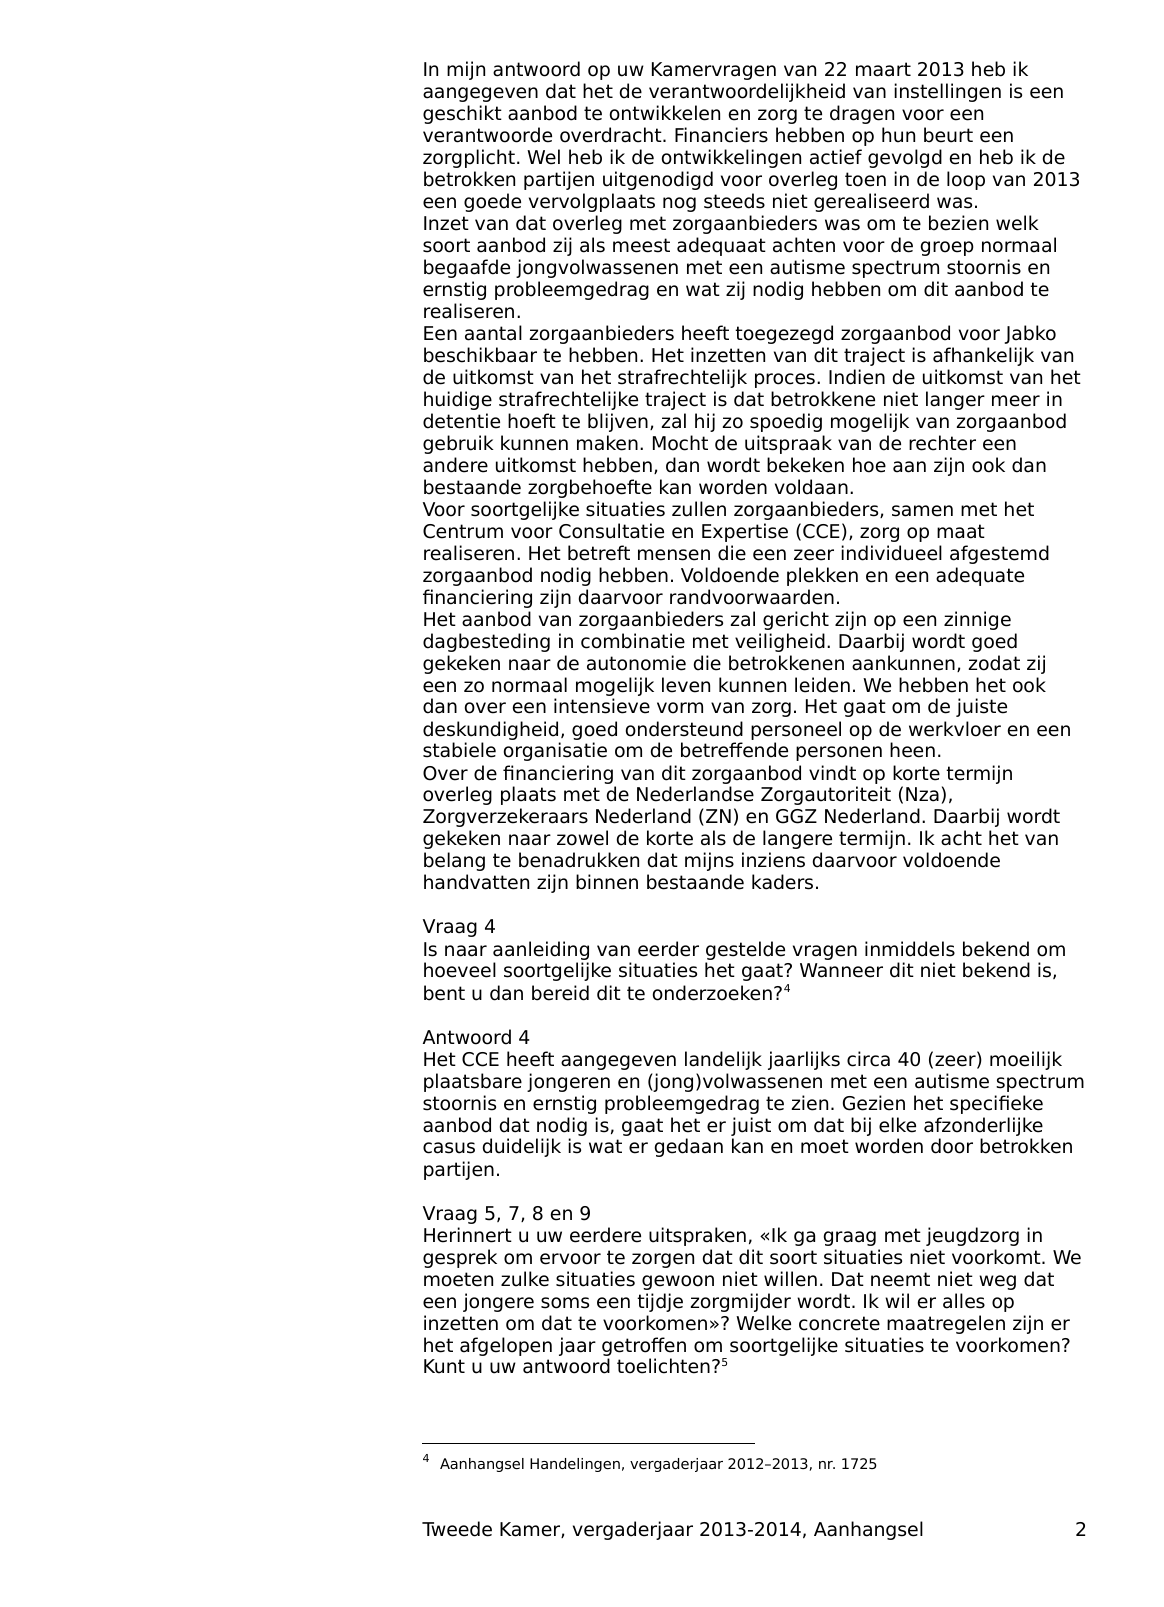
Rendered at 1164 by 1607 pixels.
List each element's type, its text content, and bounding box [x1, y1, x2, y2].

text Een aantal zorgaanbieders heeft toegezegd zorgaanbod voor Jabko beschikbaar te hebben. Het inzetten van dit traject is afhankelijk van de uitkomst van het strafrechtelijk proces. Indien de uitkomst van het huidige strafrechtelijke traject is dat betrokkene niet langer meer in detentie hoeft te blijven, zal hij zo spoedig mogelijk van zorgaanbod gebruik kunnen maken. Mocht de uitspraak van de rechter een andere uitkomst hebben, dan wordt bekeken hoe aan zijn ook dan bestaande zorgbehoefte kan worden voldaan. [422, 323, 1087, 499]
text Het aanbod van zorgaanbieders zal gericht zijn op een zinnige dagbesteding in combinatie met veiligheid. Daarbij wordt goed gekeken naar de autonomie die betrokkenen aankunnen, zodat zij een zo normaal mogelijk leven kunnen leiden. We hebben het ook dan over een intensieve vorm van zorg. Het gaat om de juiste deskundigheid, goed ondersteund personeel op de werkvloer en een stabiele organisatie om de betreffende personen heen. [422, 608, 1087, 762]
text Het CCE heeft aangegeven landelijk jaarlijks circa 40 (zeer) moeilijk plaatsbare jongeren en (jong)volwassenen met een autisme spectrum stoornis en ernstig probleemgedrag te zien. Gezien het specifieke aanbod dat nodig is, gaat het er juist om dat bij elke afzonderlijke casus duidelijk is wat er gedaan kan en moet worden door betrokken partijen. [422, 1048, 1087, 1180]
text Herinnert u uw eerdere uitspraken, «Ik ga graag met jeugdzorg in gesprek om ervoor te zorgen dat dit soort situaties niet voorkomt. We moeten zulke situaties gewoon niet willen. Dat neemt niet weg dat een jongere soms een tijdje zorgmijder wordt. Ik wil er alles op inzetten om dat te voorkomen»? Welke concrete maatregelen zijn er het afgelopen jaar getroffen om soortgelijke situaties te voorkomen? Kunt u uw antwoord toelichten? [422, 1224, 1087, 1378]
text Over de financiering van dit zorgaanbod vindt op korte termijn overleg plaats met de Nederlandse Zorgautoriteit (Nza), Zorgverzekeraars Nederland (ZN) en GGZ Nederland. Daarbij wordt gekeken naar zowel de korte als de langere termijn. Ik acht het van belang te benadrukken dat mijns inziens daarvoor voldoende handvatten zijn binnen bestaande kaders. [422, 762, 1087, 894]
text Antwoord 4 [422, 1027, 1087, 1048]
text Inzet van dat overleg met zorgaanbieders was om te bezien welk soort aanbod zij als meest adequaat achten voor de groep normaal begaafde jongvolwassenen met een autisme spectrum stoornis en ernstig probleemgedrag en wat zij nodig hebben om dit aanbod te realiseren. [422, 213, 1087, 323]
text Is naar aanleiding van eerder gestelde vragen inmiddels bekend om hoeveel soortgelijke situaties het gaat? Wanneer dit niet bekend is, bent u dan bereid dit te onderzoeken? [422, 938, 1087, 1004]
text Aanhangsel Handelingen, vergaderjaar 2012–2013, nr. 1725 [422, 1452, 1087, 1474]
text Voor soortgelijke situaties zullen zorgaanbieders, samen met het Centrum voor Consultatie en Expertise (CCE), zorg op maat realiseren. Het betreft mensen die een zeer individueel afgestemd zorgaanbod nodig hebben. Voldoende plekken en een adequate financiering zijn daarvoor randvoorwaarden. [422, 499, 1087, 608]
text Vraag 4 [422, 916, 1087, 938]
text Vraag 5, 7, 8 en 9 [422, 1203, 1087, 1224]
text In mijn antwoord op uw Kamervragen van 22 maart 2013 heb ik aangegeven dat het de verantwoordelijkheid van instellingen is een geschikt aanbod te ontwikkelen en zorg te dragen voor een verantwoorde overdracht. Financiers hebben op hun beurt een zorgplicht. Wel heb ik de ontwikkelingen actief gevolgd en heb ik de betrokken partijen uitgenodigd voor overleg toen in de loop van 2013 een goede vervolgplaats nog steeds niet gerealiseerd was. [422, 59, 1087, 213]
